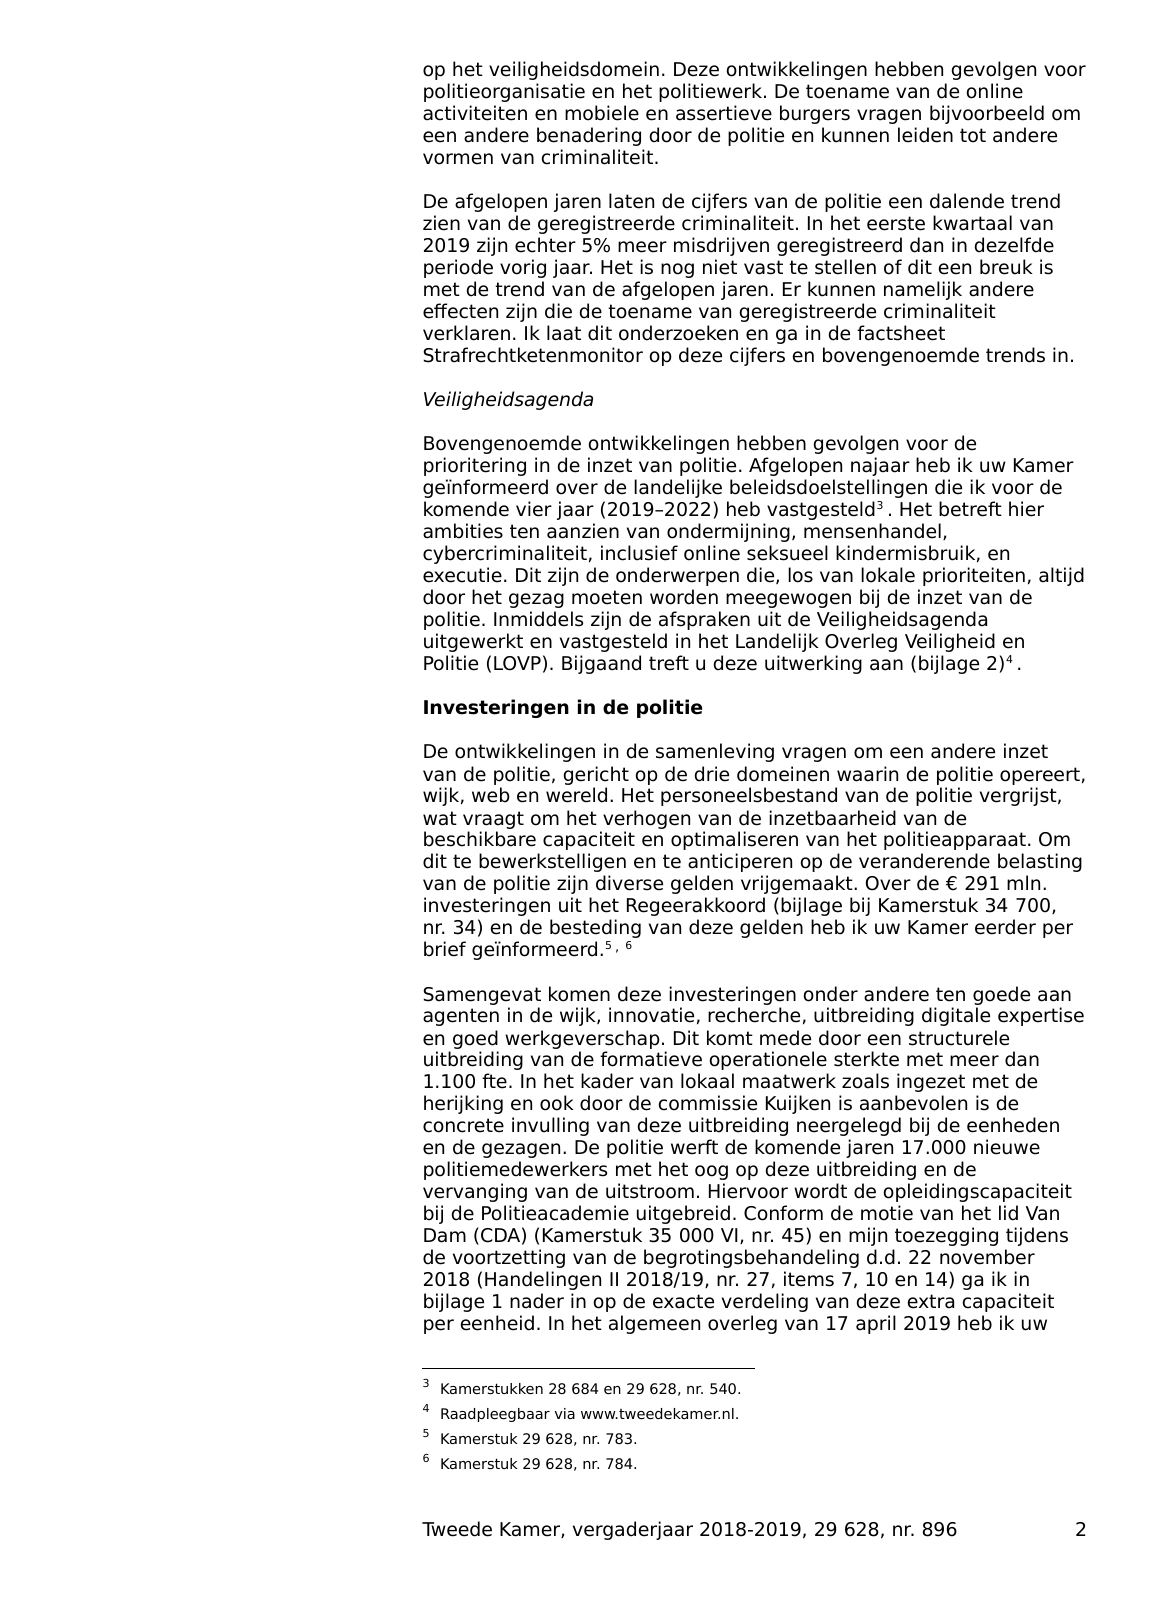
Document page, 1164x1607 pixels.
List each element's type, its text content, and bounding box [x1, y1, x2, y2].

text op het veiligheidsdomein. Deze ontwikkelingen hebben gevolgen voor politieorganisatie en het politiewerk. De toename van de online activiteiten en mobiele en assertieve burgers vragen bijvoorbeeld om een andere benadering door de politie en kunnen leiden tot andere vormen van criminaliteit. [422, 59, 1087, 169]
text Raadpleegbaar via www.tweedekamer.nl. [422, 1402, 1087, 1424]
text Kamerstuk 29 628, nr. 784. [422, 1452, 1087, 1474]
text Kamerstukken 28 684 en 29 628, nr. 540. [422, 1377, 1087, 1399]
subtitle Veiligheidsagenda [422, 389, 1087, 411]
text De ontwikkelingen in de samenleving vragen om een andere inzet van de politie, gericht op de drie domeinen waarin de politie opereert, wijk, web en wereld. Het personeelsbestand van de politie vergrijst, wat vraagt om het verhogen van de inzetbaarheid van de beschikbare capaciteit en optimaliseren van het politieapparaat. Om dit te bewerkstelligen en te anticiperen op de veranderende belasting van de politie zijn diverse gelden vrijgemaakt. Over de € 291 mln. investeringen uit het Regeerakkoord (bijlage bij Kamerstuk 34 700, nr. 34) en de besteding van deze gelden heb ik uw Kamer eerder per brief geïnformeerd., [422, 741, 1087, 961]
text Samengevat komen deze investeringen onder andere ten goede aan agenten in de wijk, innovatie, recherche, uitbreiding digitale expertise en goed werkgeverschap. Dit komt mede door een structurele uitbreiding van de formatieve operationele sterkte met meer dan 1.100 fte. In het kader van lokaal maatwerk zoals ingezet met de herijking en ook door de commissie Kuijken is aanbevolen is de concrete invulling van deze uitbreiding neergelegd bij de eenheden en de gezagen. De politie werft de komende jaren 17.000 nieuwe politiemedewerkers met het oog op deze uitbreiding en de vervanging van de uitstroom. Hiervoor wordt de opleidingscapaciteit bij de Politieacademie uitgebreid. Conform de motie van het lid Van Dam (CDA) (Kamerstuk 35 000 VI, nr. 45) en mijn toezegging tijdens de voortzetting van de begrotingsbehandeling d.d. 22 november 2018 (Handelingen II 2018/19, nr. 27, items 7, 10 en 14) ga ik in bijlage 1 nader in op de exacte verdeling van deze extra capaciteit per eenheid. In het algemeen overleg van 17 april 2019 heb ik uw [422, 983, 1087, 1335]
text Kamerstuk 29 628, nr. 783. [422, 1427, 1087, 1449]
text Bovengenoemde ontwikkelingen hebben gevolgen voor de prioritering in de inzet van politie. Afgelopen najaar heb ik uw Kamer geïnformeerd over de landelijke beleidsdoelstellingen die ik voor de komende vier jaar (2019–2022) heb vastgesteld. Het betreft hier ambities ten aanzien van ondermijning, mensenhandel, cybercriminaliteit, inclusief online seksueel kindermisbruik, en executie. Dit zijn de onderwerpen die, los van lokale prioriteiten, altijd door het gezag moeten worden meegewogen bij de inzet van de politie. Inmiddels zijn de afspraken uit de Veiligheidsagenda uitgewerkt en vastgesteld in het Landelijk Overleg Veiligheid en Politie (LOVP). Bijgaand treft u deze uitwerking aan (bijlage 2). [422, 433, 1087, 675]
text De afgelopen jaren laten de cijfers van de politie een dalende trend zien van de geregistreerde criminaliteit. In het eerste kwartaal van 2019 zijn echter 5% meer misdrijven geregistreerd dan in dezelfde periode vorig jaar. Het is nog niet vast te stellen of dit een breuk is met de trend van de afgelopen jaren. Er kunnen namelijk andere effecten zijn die de toename van geregistreerde criminaliteit verklaren. Ik laat dit onderzoeken en ga in de factsheet Strafrechtketenmonitor op deze cijfers en bovengenoemde trends in. [422, 191, 1087, 367]
subtitle Investeringen in de politie [422, 697, 1087, 719]
